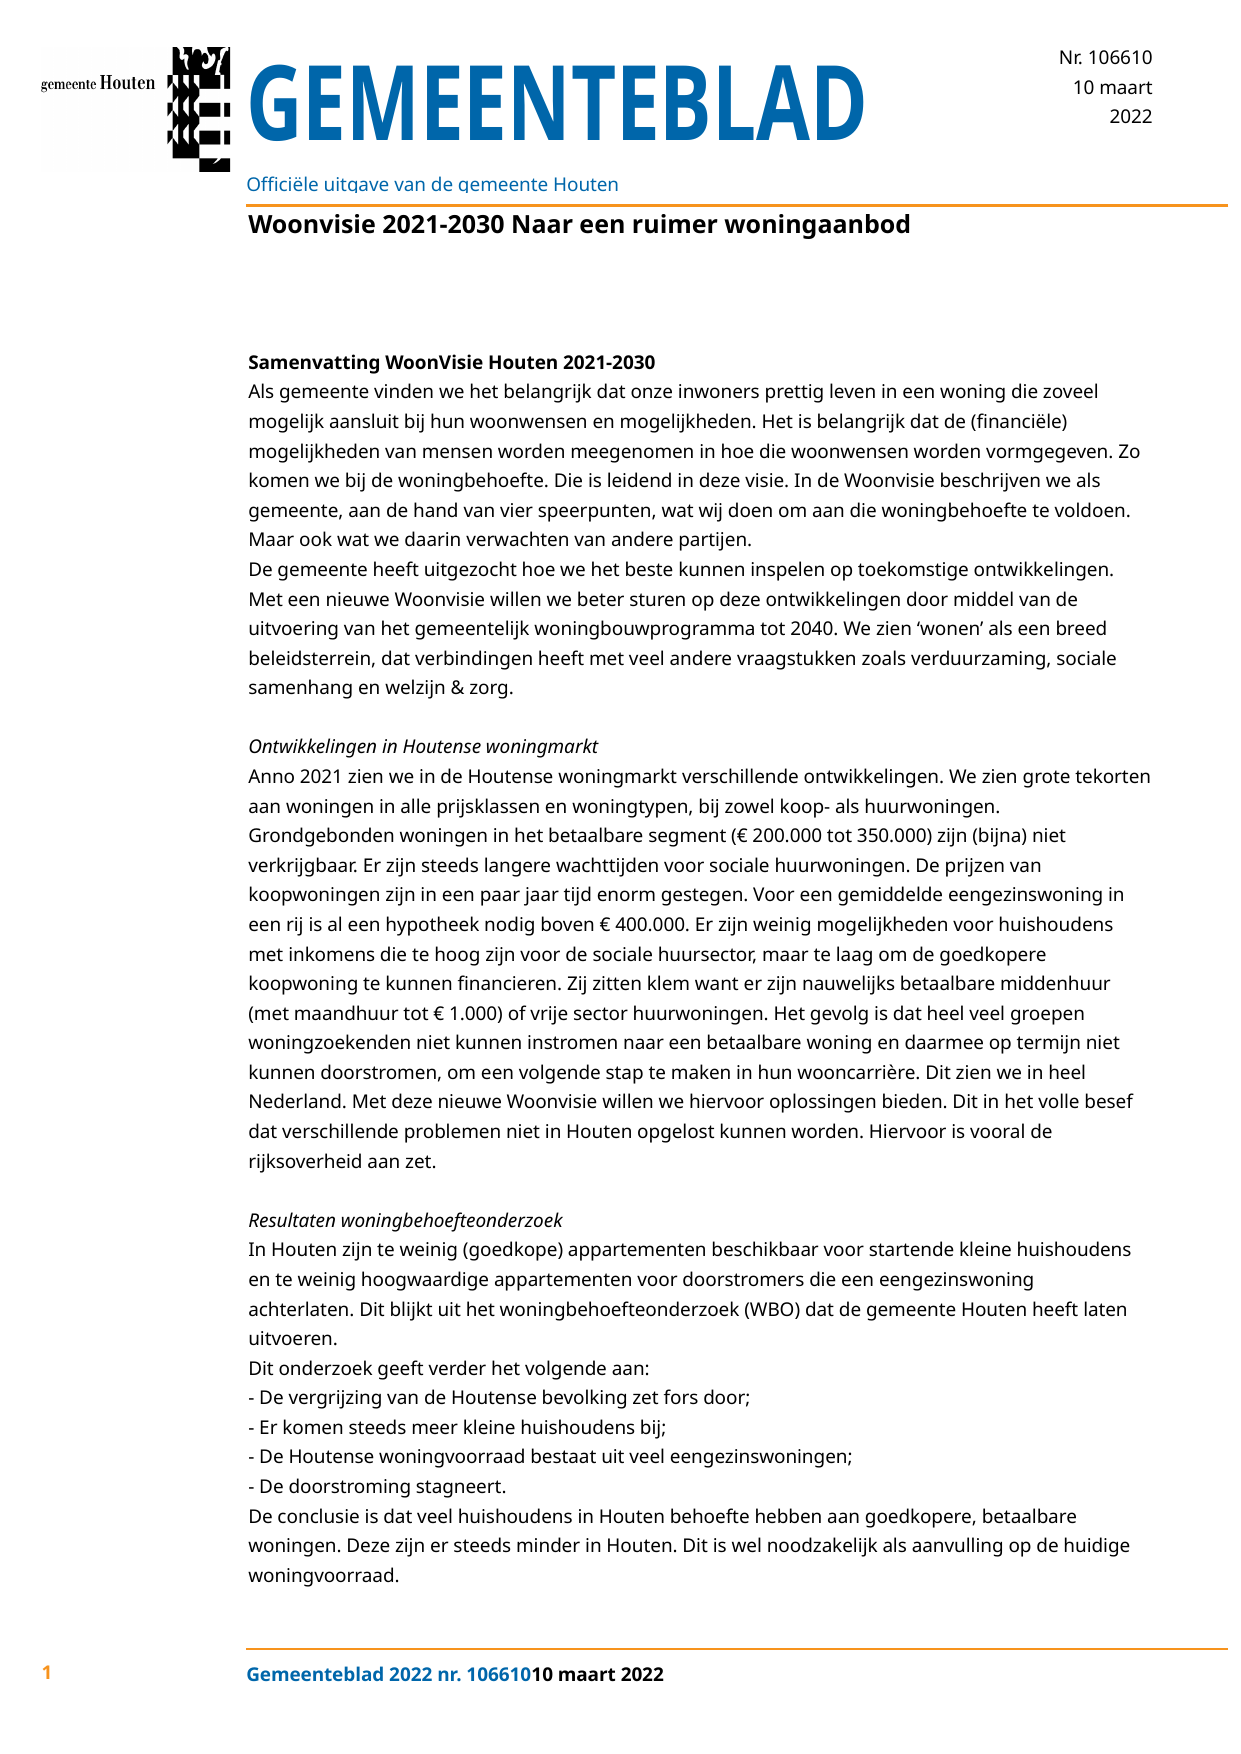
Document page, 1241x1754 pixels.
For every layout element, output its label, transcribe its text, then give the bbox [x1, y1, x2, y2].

picture [41, 47, 231, 172]
text Ontwikkelingen in Houtense woningmarkt [248, 734, 1152, 759]
text De conclusie is dat veel huishoudens in Houten behoefte hebben aan goedkopere, betaalbare woningen. Deze zijn er steeds minder in Houten. Dit is wel noodzakelijk als aanvulling op de huidige woningvoorraad. [248, 1503, 1152, 1588]
text Samenvatting WoonVisie Houten 2021-2030 [248, 349, 1152, 375]
text In Houten zijn te weinig (goedkope) appartementen beschikbaar voor startende kleine huishoudens en te weinig hoogwaardige appartementen voor doorstromers die een eengezinswoning achterlaten. Dit blijkt uit het woningbehoefteonderzoek (WBO) dat de gemeente Houten heeft laten uitvoeren. [248, 1237, 1152, 1351]
text - De doorstroming stagneert. [248, 1473, 1152, 1499]
text - De vergrijzing van de Houtense bevolking zet fors door; [248, 1384, 1152, 1410]
text De gemeente heeft uitgezocht hoe we het beste kunnen inspelen op toekomstige ontwikkelingen. Met een nieuwe Woonvisie willen we beter sturen op deze ontwikkelingen door middel van de uitvoering van het gemeentelijk woningbouwprogramma tot 2040. We zien ‘wonen’ als een breed beleidsterrein, dat verbindingen heeft met veel andere vraagstukken zoals verduurzaming, sociale samenhang en welzijn & zorg. [248, 556, 1152, 700]
text Woonvisie 2021-2030 Naar een ruimer woningaanbod [248, 207, 1152, 241]
text Resultaten woningbehoefteonderzoek [248, 1207, 1152, 1233]
text - De Houtense woningvoorraad bestaat uit veel eengezinswoningen; [248, 1444, 1152, 1469]
text Dit onderzoek geeft verder het volgende aan: [248, 1355, 1152, 1381]
text - Er komen steeds meer kleine huishoudens bij; [248, 1414, 1152, 1440]
text Anno 2021 zien we in de Houtense woningmarkt verschillende ontwikkelingen. We zien grote tekorten aan woningen in alle prijsklassen en woningtypen, bij zowel koop- als huurwoningen. Grondgebonden woningen in het betaalbare segment (€ 200.000 tot 350.000) zijn (bijna) niet verkrijgbaar. Er zijn steeds langere wachttijden voor sociale huurwoningen. De prijzen van koopwoningen zijn in een paar jaar tijd enorm gestegen. Voor een gemiddelde eengezinswoning in een rij is al een hypotheek nodig boven € 400.000. Er zijn weinig mogelijkheden voor huishoudens met inkomens die te hoog zijn voor de sociale huursector, maar te laag om de goedkopere koopwoning te kunnen financieren. Zij zitten klem want er zijn nauwelijks betaalbare middenhuur (met maandhuur tot € 1.000) of vrije sector huurwoningen. Het gevolg is dat heel veel groepen woningzoekenden niet kunnen instromen naar een betaalbare woning en daarmee op termijn niet kunnen doorstromen, om een volgende stap te maken in hun wooncarrière. Dit zien we in heel Nederland. Met deze nieuwe Woonvisie willen we hiervoor oplossingen bieden. Dit in het volle besef dat verschillende problemen niet in Houten opgelost kunnen worden. Hiervoor is vooral de rijksoverheid aan zet. [248, 763, 1152, 1174]
text Als gemeente vinden we het belangrijk dat onze inwoners prettig leven in een woning die zoveel mogelijk aansluit bij hun woonwensen en mogelijkheden. Het is belangrijk dat de (financiële) mogelijkheden van mensen worden meegenomen in hoe die woonwensen worden vormgegeven. Zo komen we bij de woningbehoefte. Die is leidend in deze visie. In de Woonvisie beschrijven we als gemeente, aan de hand van vier speerpunten, wat wij doen om aan die woningbehoefte te voldoen. Maar ook wat we daarin verwachten van andere partijen. [248, 379, 1152, 552]
